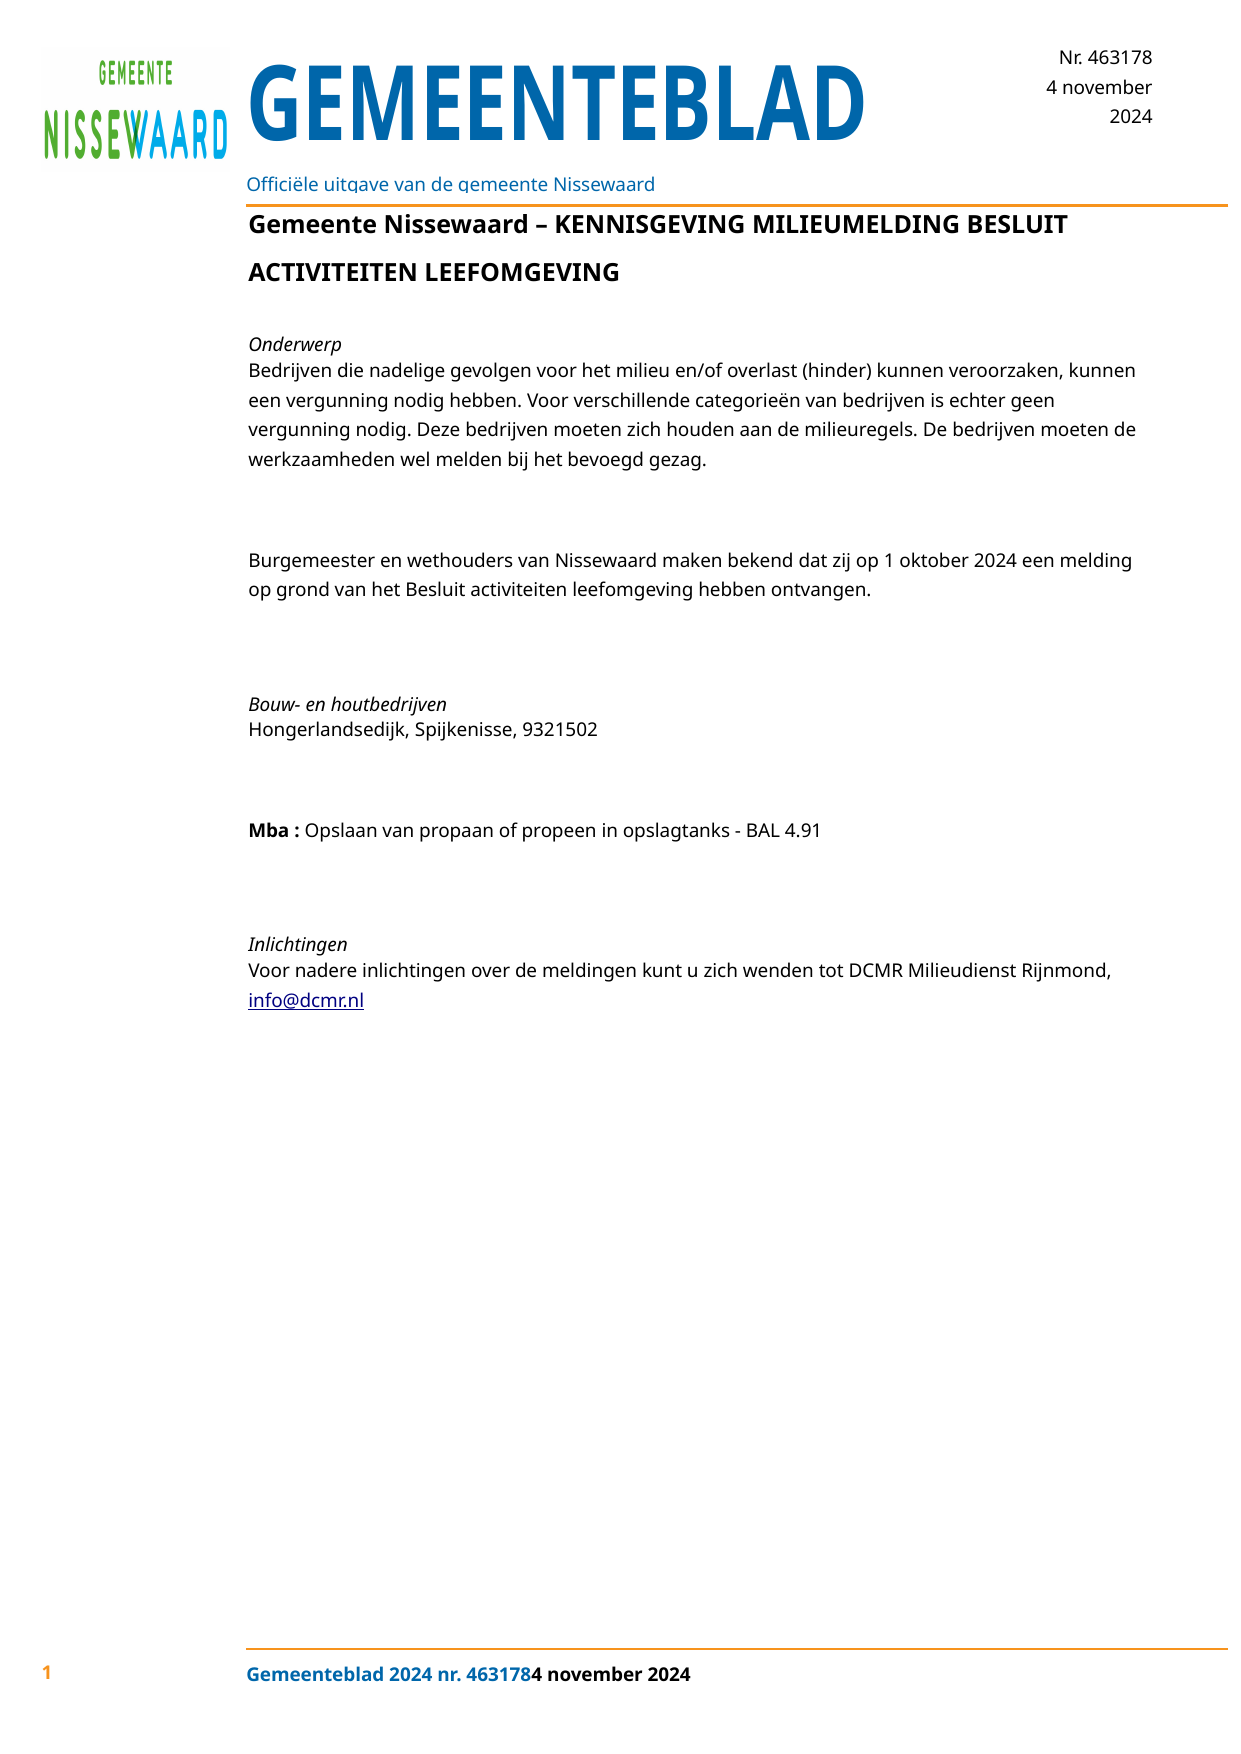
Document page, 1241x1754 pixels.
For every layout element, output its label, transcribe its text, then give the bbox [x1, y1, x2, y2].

text Voor nadere inlichtingen over de meldingen kunt u zich wenden tot DCMR Milieudienst Rijnmond, info@dcmr.nl [248, 957, 1152, 1013]
text Bouw- en houtbedrijven [248, 691, 1152, 716]
text Mba : Opslaan van propaan of propeen in opslagtanks - BAL 4.91 [248, 817, 1152, 843]
text Inlichtingen [248, 932, 1152, 957]
text Gemeente Nissewaard – KENNISGEVING MILIEUMELDING BESLUIT ACTIVITEITEN LEEFOMGEVING [248, 207, 1152, 288]
text Bedrijven die nadelige gevolgen voor het milieu en/of overlast (hinder) kunnen veroorzaken, kunnen een vergunning nodig hebben. Voor verschillende categorieën van bedrijven is echter geen vergunning nodig. Deze bedrijven moeten zich houden aan de milieuregels. De bedrijven moeten de werkzaamheden wel melden bij het bevoegd gezag. [248, 357, 1152, 472]
picture [41, 47, 231, 172]
text Onderwerp [248, 331, 1152, 357]
text Burgemeester en wethouders van Nissewaard maken bekend dat zij op 1 oktober 2024 een melding op grond van het Besluit activiteiten leefomgeving hebben ontvangen. [248, 547, 1152, 602]
text Hongerlandsedijk, Spijkenisse, 9321502 [248, 716, 1152, 742]
